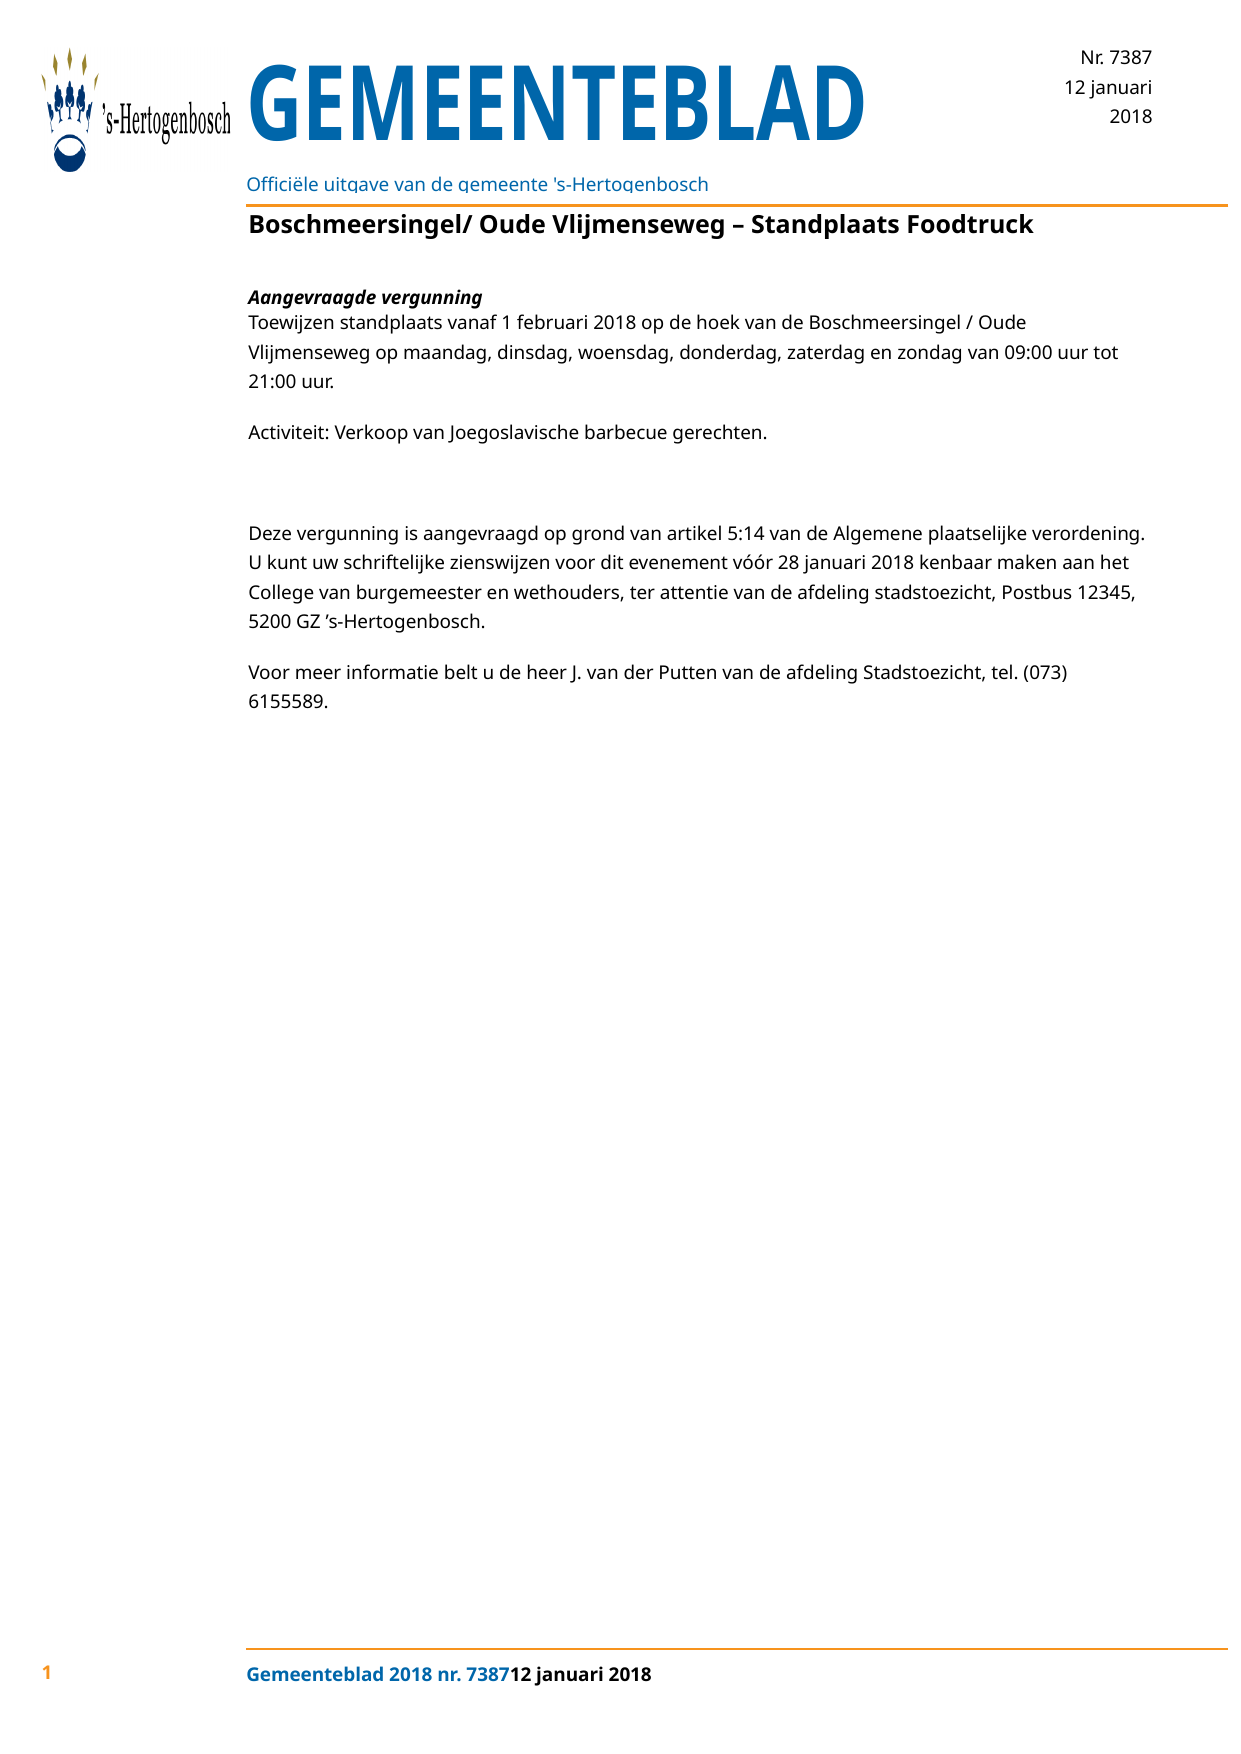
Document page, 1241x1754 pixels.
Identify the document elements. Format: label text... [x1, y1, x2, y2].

text Voor meer informatie belt u de heer J. van der Putten van de afdeling Stadstoezicht, tel. (073) 6155589. [248, 659, 1152, 714]
text Aangevraagde vergunning [248, 284, 1152, 309]
text Boschmeersingel/ Oude Vlijmenseweg – Standplaats Foodtruck [248, 207, 1152, 241]
text Toewijzen standplaats vanaf 1 februari 2018 op de hoek van de Boschmeersingel / Oude Vlijmenseweg op maandag, dinsdag, woensdag, donderdag, zaterdag en zondag van 09:00 uur tot 21:00 uur. [248, 309, 1152, 394]
text Activiteit: Verkoop van Joegoslavische barbecue gerechten. [248, 419, 1152, 445]
text Deze vergunning is aangevraagd op grond van artikel 5:14 van de Algemene plaatselijke verordening. U kunt uw schriftelijke zienswijzen voor dit evenement vóór 28 januari 2018 kenbaar maken aan het College van burgemeester en wethouders, ter attentie van de afdeling stadstoezicht, Postbus 12345, 5200 GZ ’s-Hertogenbosch. [248, 520, 1152, 634]
picture [41, 47, 231, 172]
